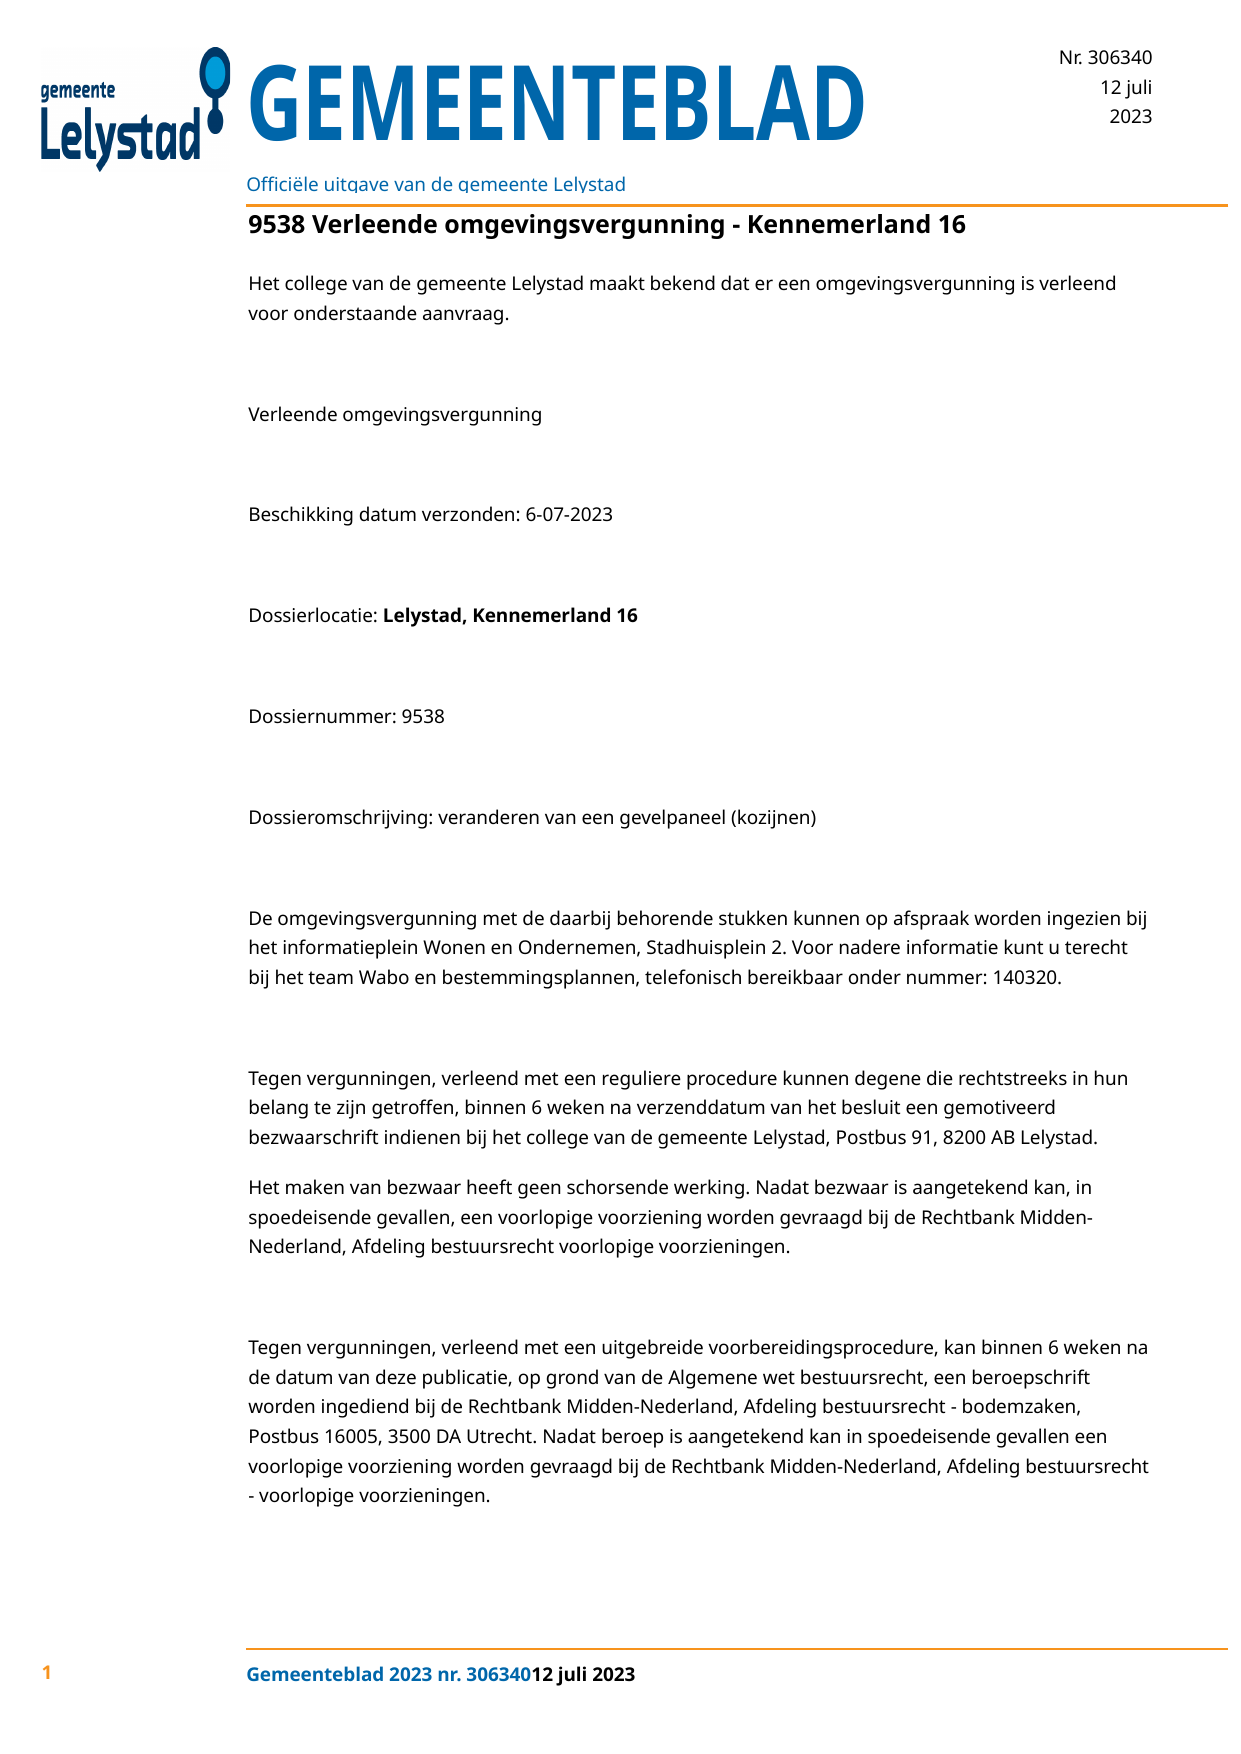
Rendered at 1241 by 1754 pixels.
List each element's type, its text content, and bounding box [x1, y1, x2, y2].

text Tegen vergunningen, verleend met een reguliere procedure kunnen degene die rechtstreeks in hun belang te zijn getroffen, binnen 6 weken na verzenddatum van het besluit een gemotiveerd bezwaarschrift indienen bij het college van de gemeente Lelystad, Postbus 91, 8200 AB Lelystad. [248, 1065, 1152, 1150]
picture [41, 47, 231, 172]
text Tegen vergunningen, verleend met een uitgebreide voorbereidingsprocedure, kan binnen 6 weken na de datum van deze publicatie, op grond van de Algemene wet bestuursrecht, een beroepschrift worden ingediend bij de Rechtbank Midden-Nederland, Afdeling bestuursrecht - bodemzaken, Postbus 16005, 3500 DA Utrecht. Nadat beroep is aangetekend kan in spoedeisende gevallen een voorlopige voorziening worden gevraagd bij de Rechtbank Midden-Nederland, Afdeling bestuursrecht - voorlopige voorzieningen. [248, 1334, 1152, 1508]
text Dossierlocatie: Lelystad, Kennemerland 16 [248, 602, 1152, 628]
text Verleende omgevingsvergunning [248, 401, 1152, 426]
text 9538 Verleende omgevingsvergunning - Kennemerland 16 [248, 207, 1152, 241]
text De omgevingsvergunning met de daarbij behorende stukken kunnen op afspraak worden ingezien bij het informatieplein Wonen en Ondernemen, Stadhuisplein 2. Voor nadere informatie kunt u terecht bij het team Wabo en bestemmingsplannen, telefonisch bereikbaar onder nummer: 140320. [248, 905, 1152, 990]
text Beschikking datum verzonden: 6-07-2023 [248, 502, 1152, 527]
text Dossiernummer: 9538 [248, 703, 1152, 729]
text Het college van de gemeente Lelystad maakt bekend dat er een omgevingsvergunning is verleend voor onderstaande aanvraag. [248, 270, 1152, 326]
text Dossieromschrijving: veranderen van een gevelpaneel (kozijnen) [248, 804, 1152, 830]
text Het maken van bezwaar heeft geen schorsende werking. Nadat bezwaar is aangetekend kan, in spoedeisende gevallen, een voorlopige voorziening worden gevraagd bij de Rechtbank Midden-Nederland, Afdeling bestuursrecht voorlopige voorzieningen. [248, 1174, 1152, 1259]
